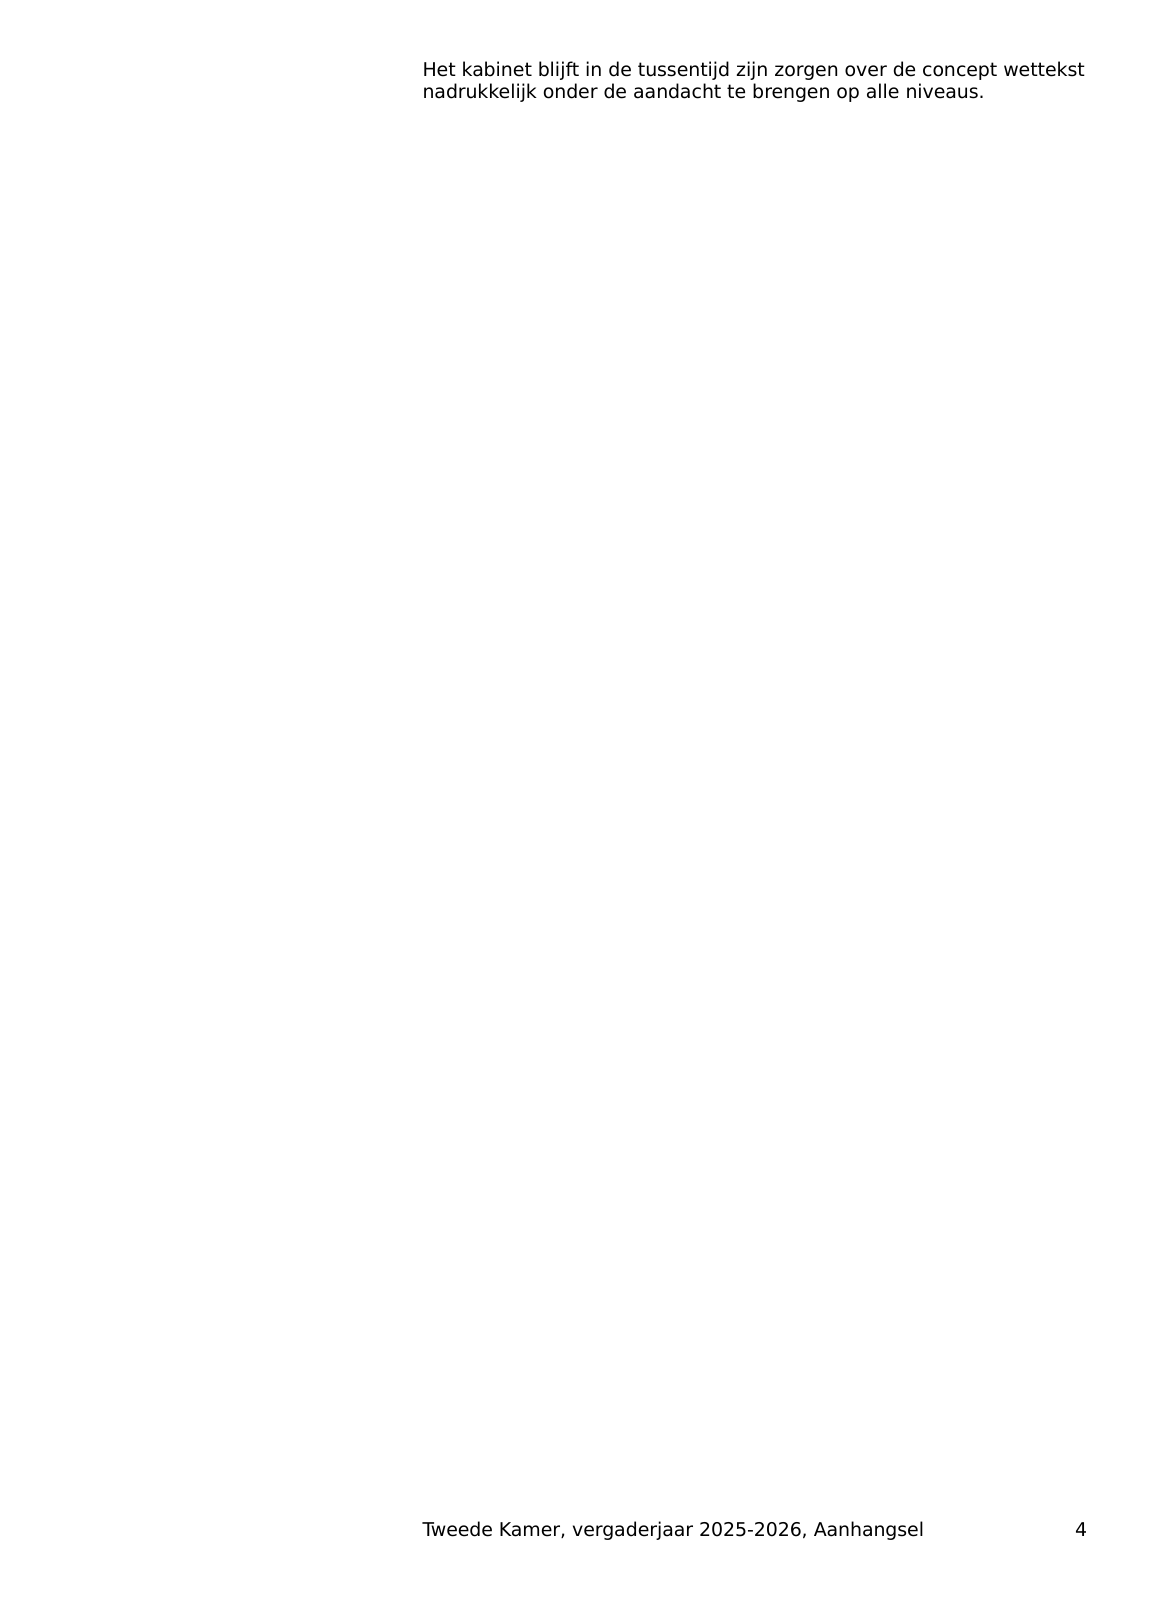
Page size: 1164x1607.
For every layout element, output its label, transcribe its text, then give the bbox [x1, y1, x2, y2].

text Het kabinet blijft in de tussentijd zijn zorgen over de concept wettekst nadrukkelijk onder de aandacht te brengen op alle niveaus. [422, 59, 1087, 103]
